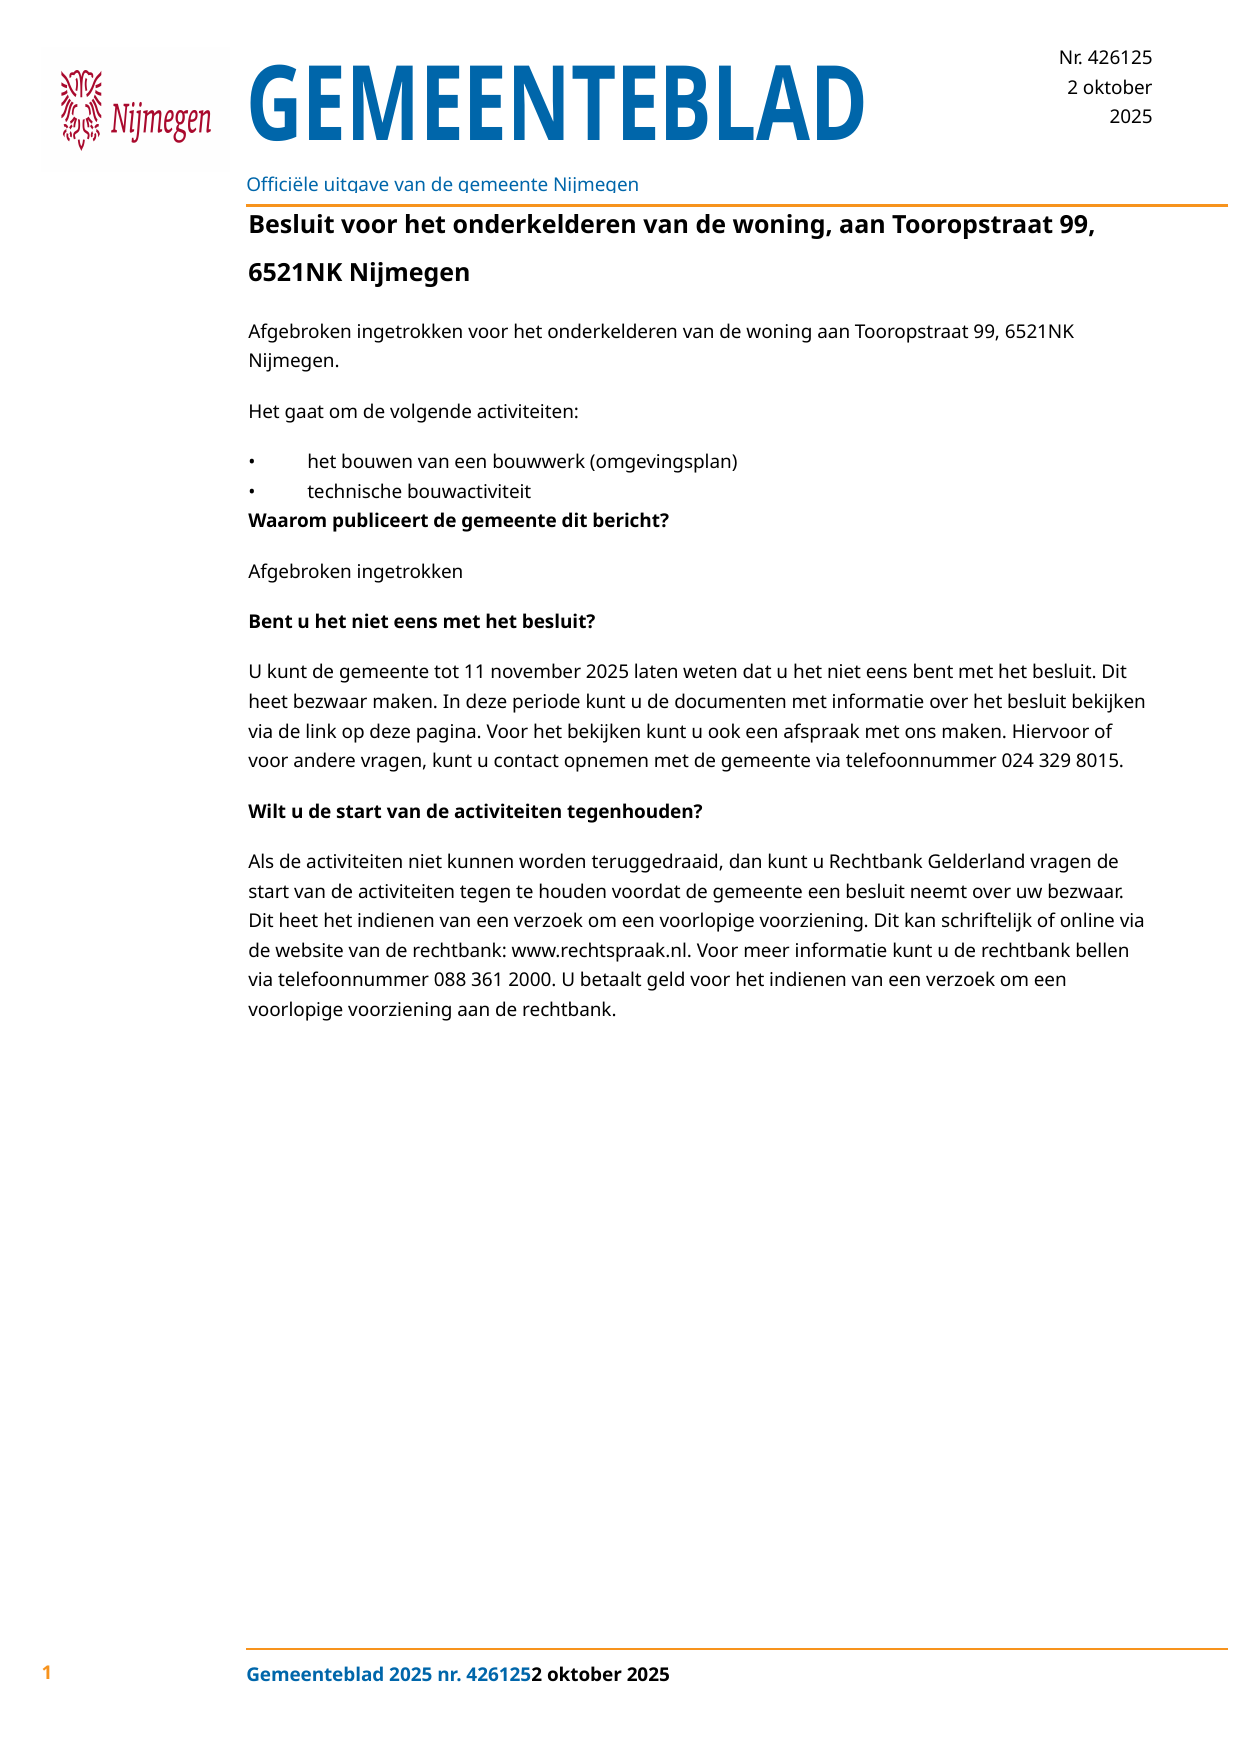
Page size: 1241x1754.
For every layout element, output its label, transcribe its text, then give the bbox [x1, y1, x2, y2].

text U kunt de gemeente tot 11 november 2025 laten weten dat u het niet eens bent met het besluit. Dit heet bezwaar maken. In deze periode kunt u de documenten met informatie over het besluit bekijken via de link op deze pagina. Voor het bekijken kunt u ook een afspraak met ons maken. Hiervoor of voor andere vragen, kunt u contact opnemen met de gemeente via telefoonnummer 024 329 8015. [248, 659, 1152, 773]
text Wilt u de start van de activiteiten tegenhouden? [248, 798, 1152, 824]
text Bent u het niet eens met het besluit? [248, 608, 1152, 634]
text Besluit voor het onderkelderen van de woning, aan Tooropstraat 99, 6521NK Nijmegen [248, 207, 1152, 288]
text Afgebroken ingetrokken [248, 558, 1152, 584]
list technische bouwactiviteit [248, 478, 1152, 504]
text Het gaat om de volgende activiteiten: [248, 398, 1152, 424]
text Als de activiteiten niet kunnen worden teruggedraaid, dan kunt u Rechtbank Gelderland vragen de start van de activiteiten tegen te houden voordat de gemeente een besluit neemt over uw bezwaar. Dit heet het indienen van een verzoek om een voorlopige voorziening. Dit kan schriftelijk of online via de website van de rechtbank: www.rechtspraak.nl. Voor meer informatie kunt u de rechtbank bellen via telefoonnummer 088 361 2000. U betaalt geld voor het indienen van een verzoek om een voorlopige voorziening aan de rechtbank. [248, 848, 1152, 1022]
list het bouwen van een bouwwerk (omgevingsplan) [248, 448, 1152, 474]
text Afgebroken ingetrokken voor het onderkelderen van de woning aan Tooropstraat 99, 6521NK Nijmegen. [248, 318, 1152, 373]
picture [41, 47, 231, 172]
text Waarom publiceert de gemeente dit bericht? [248, 507, 1152, 533]
